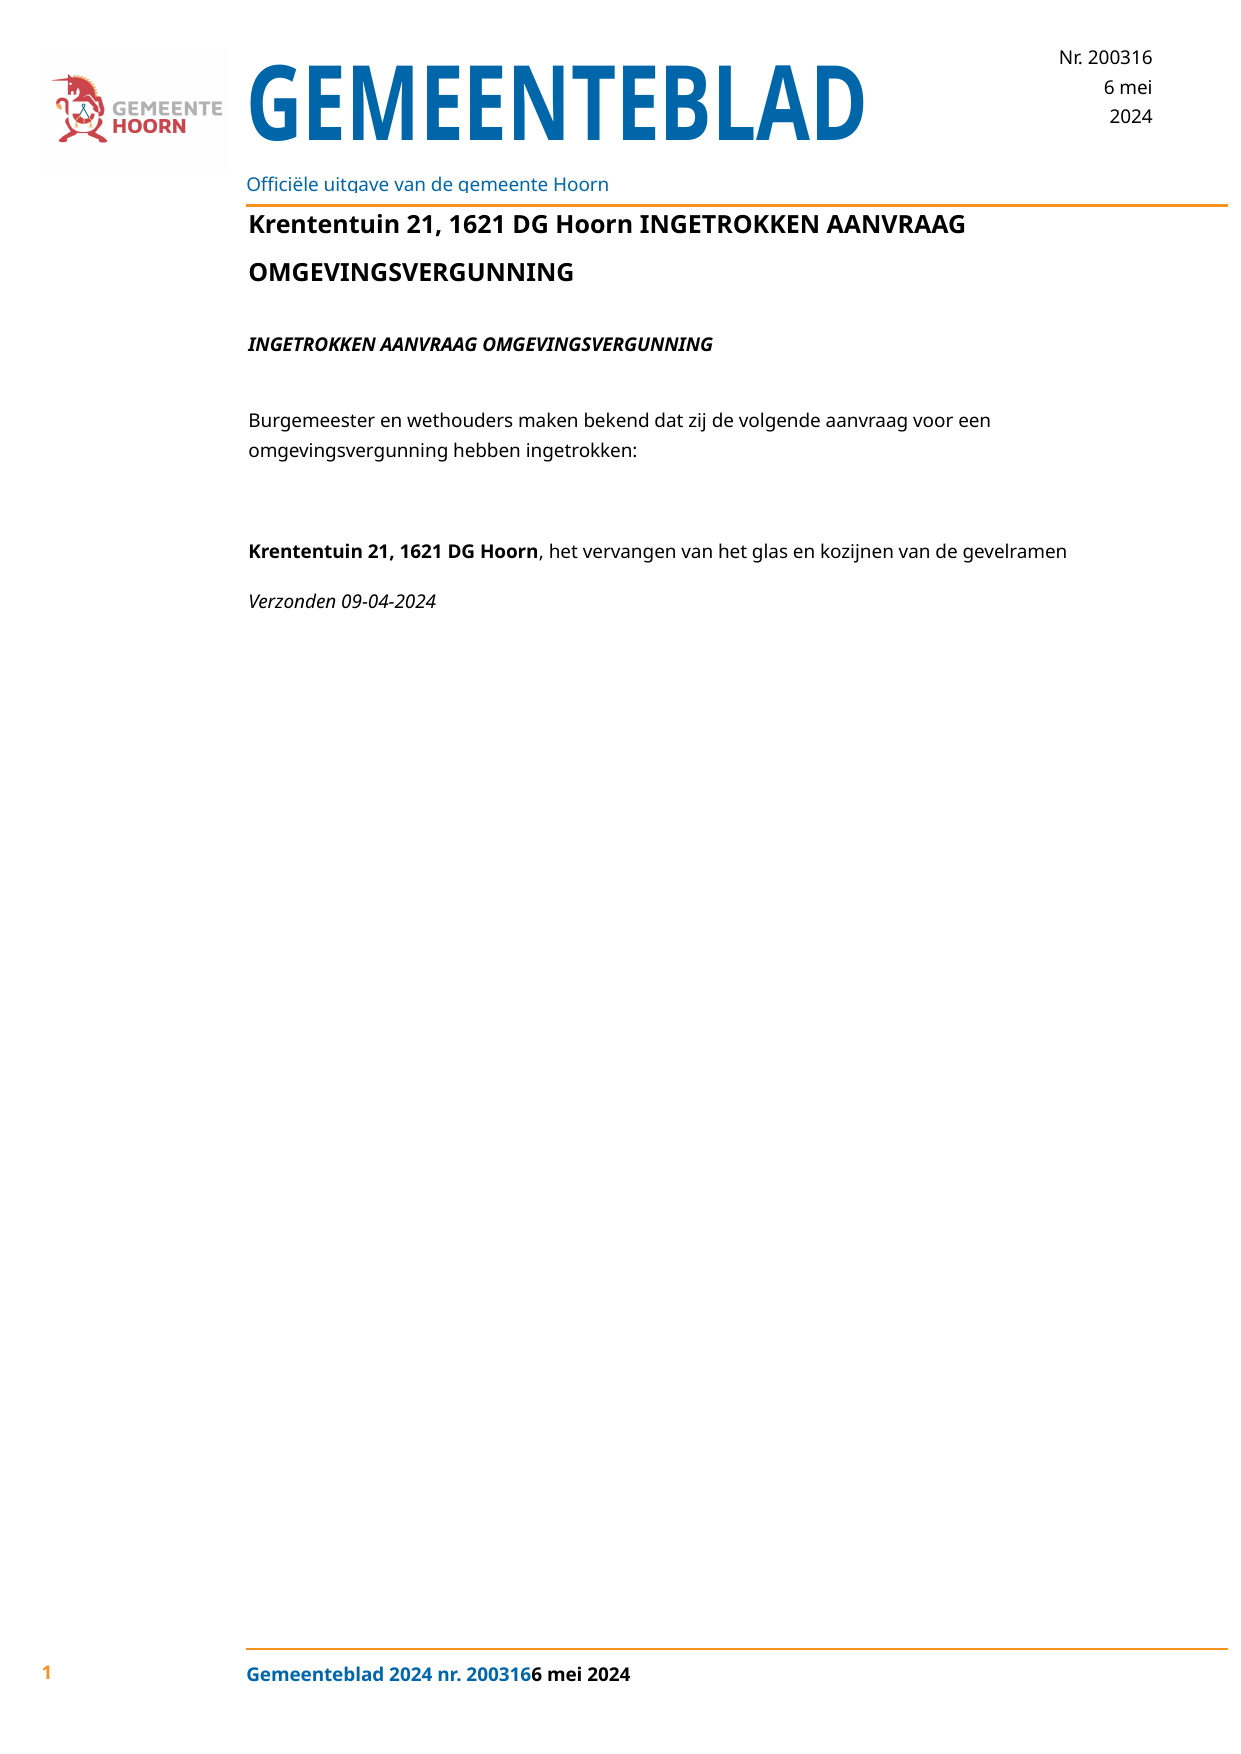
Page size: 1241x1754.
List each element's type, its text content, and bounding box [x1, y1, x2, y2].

text Burgemeester en wethouders maken bekend dat zij de volgende aanvraag voor een omgevingsvergunning hebben ingetrokken: [248, 408, 1152, 463]
text Krententuin 21, 1621 DG Hoorn, het vervangen van het glas en kozijnen van de gevelramen [248, 538, 1152, 564]
picture [41, 47, 231, 172]
text Krententuin 21, 1621 DG Hoorn INGETROKKEN AANVRAAG OMGEVINGSVERGUNNING [248, 207, 1152, 288]
text Verzonden 09-04-2024 [248, 588, 1152, 614]
text INGETROKKEN AANVRAAG OMGEVINGSVERGUNNING [248, 331, 1152, 357]
